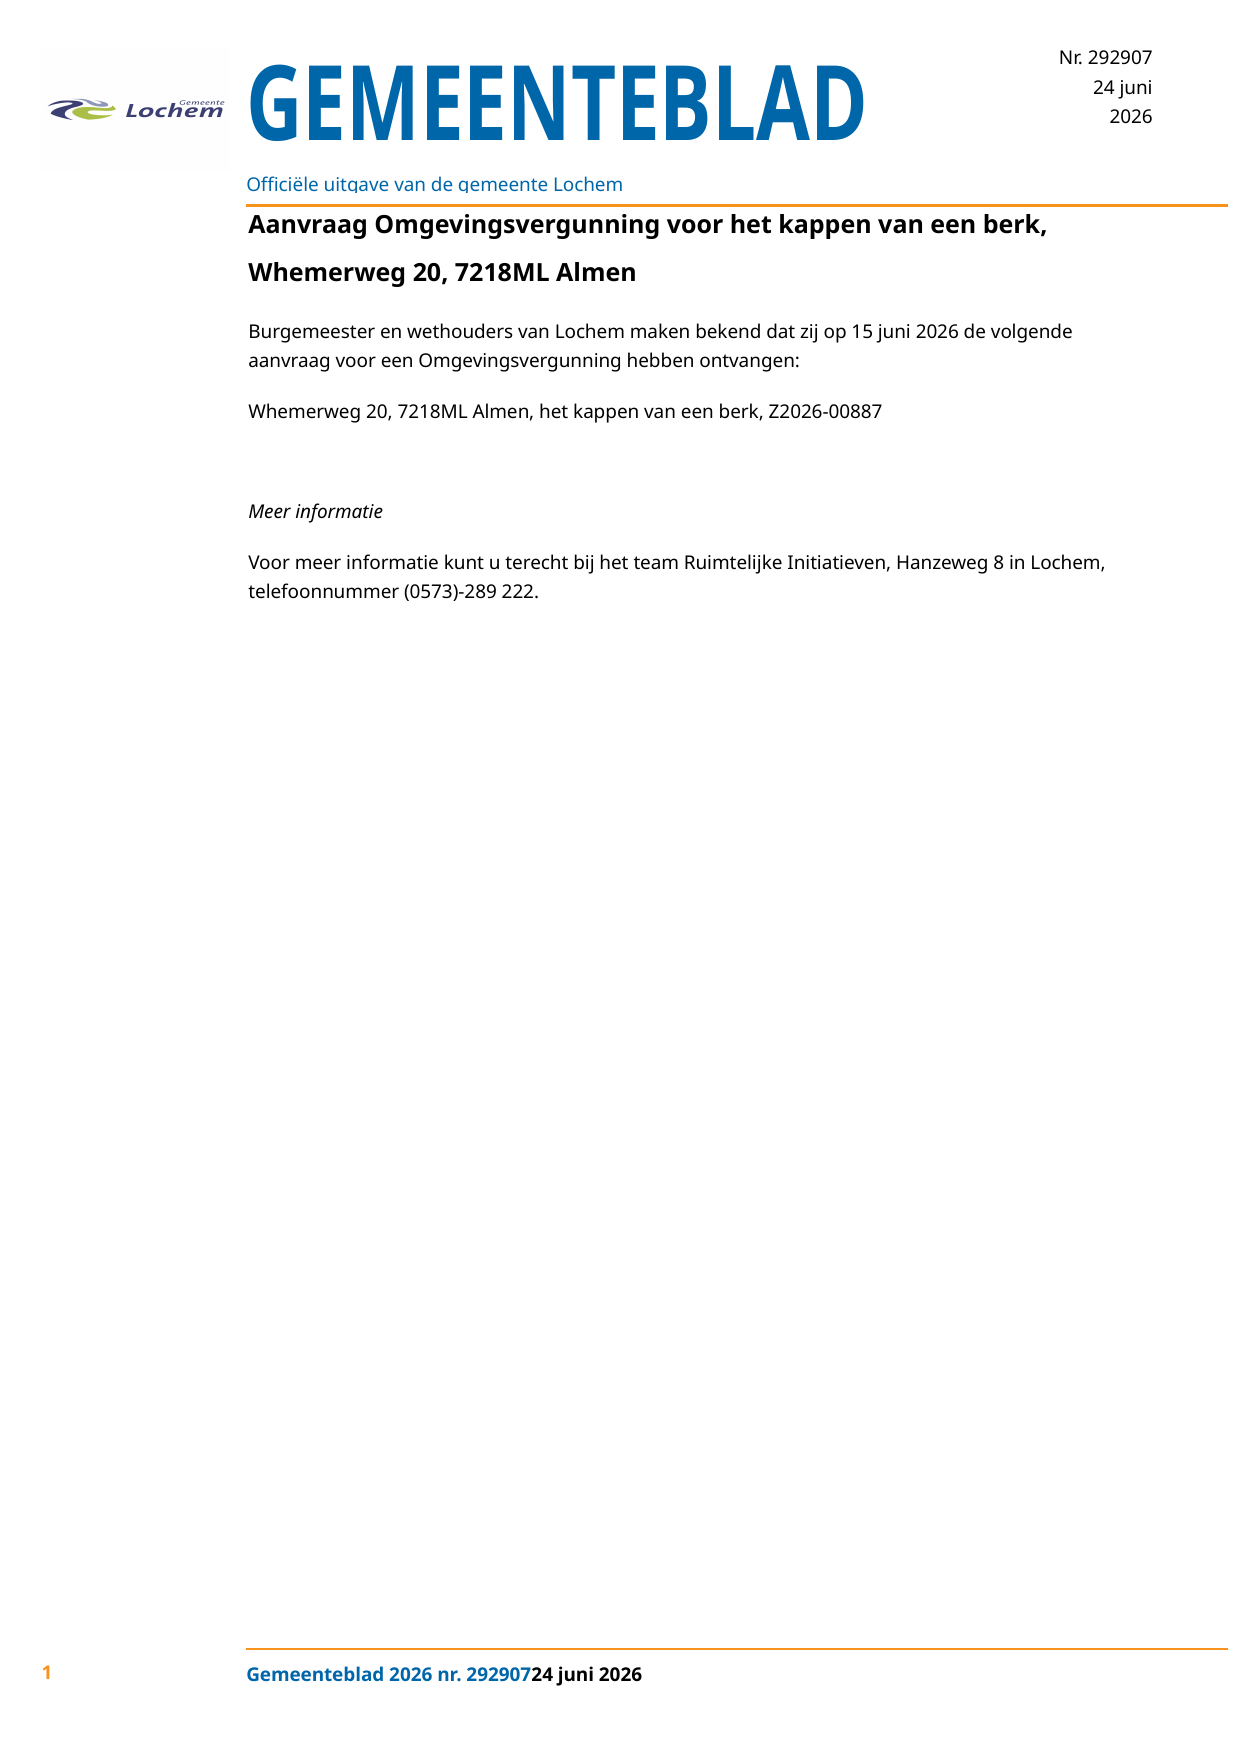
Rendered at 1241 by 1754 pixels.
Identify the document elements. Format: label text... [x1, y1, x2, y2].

text Meer informatie [248, 499, 1152, 524]
text Whemerweg 20, 7218ML Almen, het kappen van een berk, Z2026-00887 [248, 398, 1152, 424]
text Burgemeester en wethouders van Lochem maken bekend dat zij op 15 juni 2026 de volgende aanvraag voor een Omgevingsvergunning hebben ontvangen: [248, 318, 1152, 373]
text Voor meer informatie kunt u terecht bij het team Ruimtelijke Initiatieven, Hanzeweg 8 in Lochem, telefoonnummer (0573)-289 222. [248, 549, 1152, 604]
text Aanvraag Omgevingsvergunning voor het kappen van een berk, Whemerweg 20, 7218ML Almen [248, 207, 1152, 288]
picture [41, 47, 231, 172]
